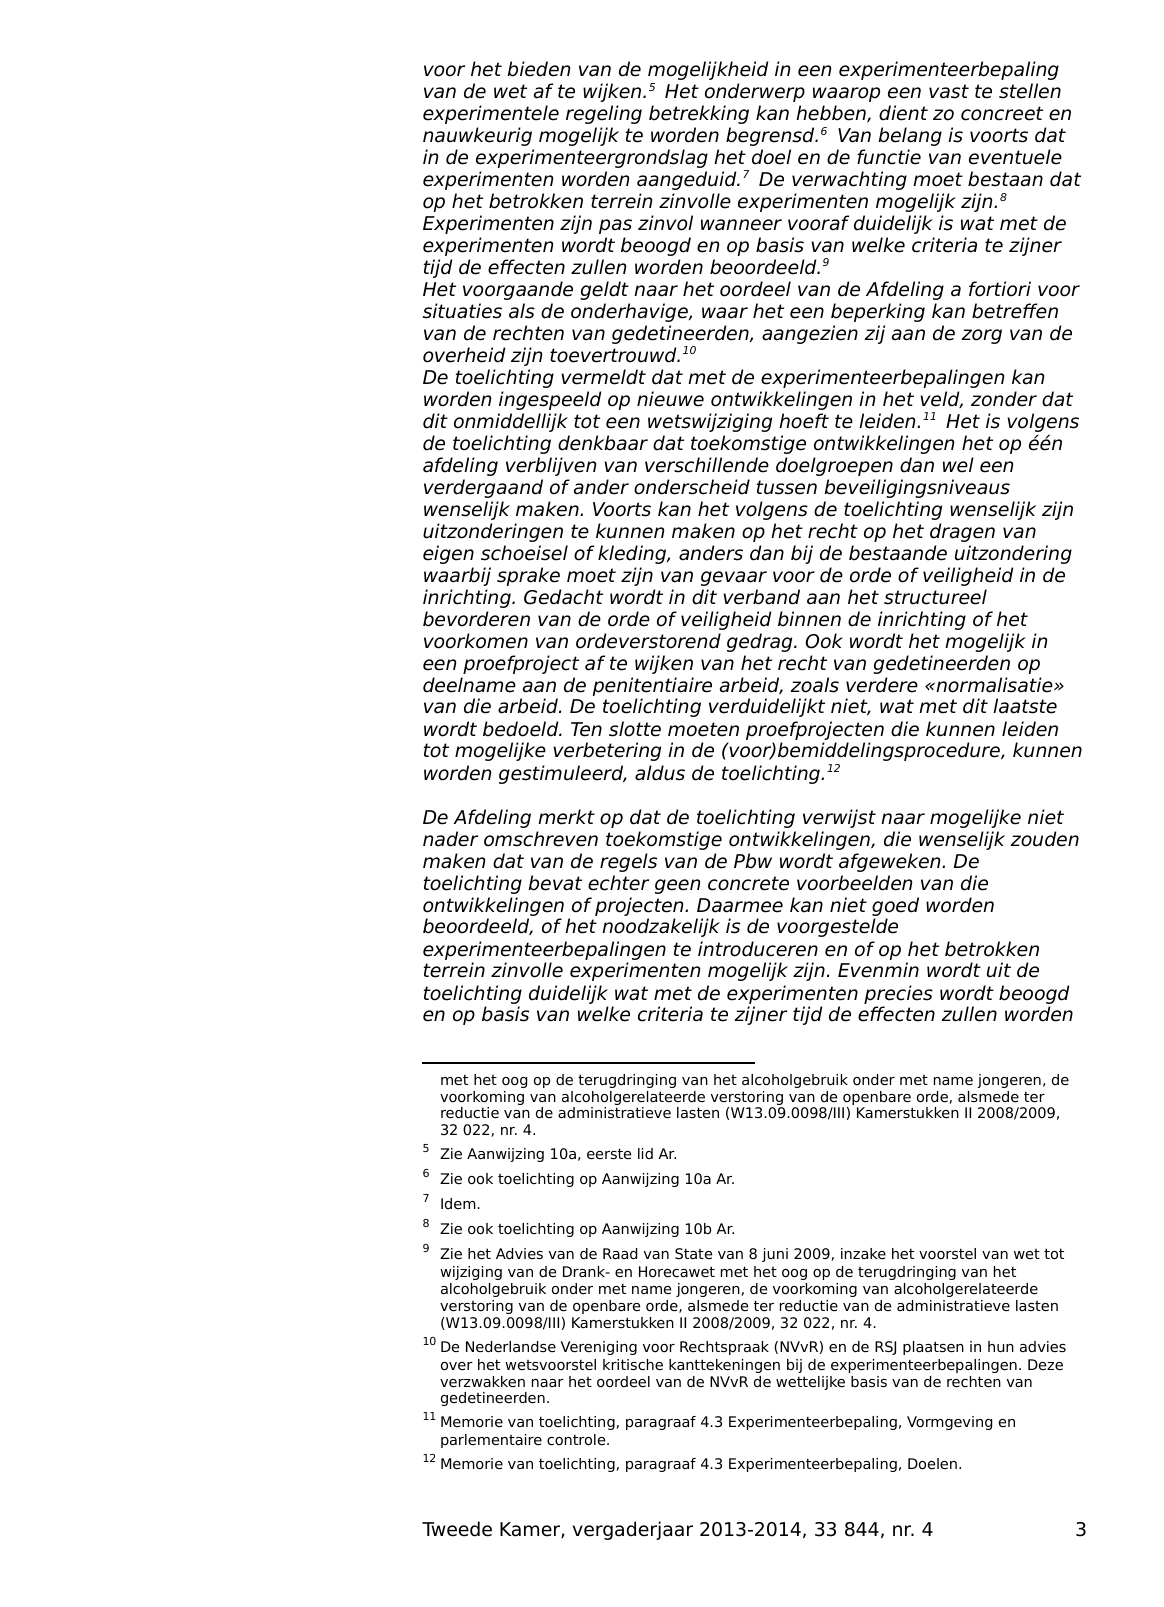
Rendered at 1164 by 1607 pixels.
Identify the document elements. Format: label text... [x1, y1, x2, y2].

text voor het bieden van de mogelijkheid in een experimenteerbepaling van de wet af te wijken. Het onderwerp waarop een vast te stellen experimentele regeling betrekking kan hebben, dient zo concreet en nauwkeurig mogelijk te worden begrensd. Van belang is voorts dat in de experimenteergrondslag het doel en de functie van eventuele experimenten worden aangeduid. De verwachting moet bestaan dat op het betrokken terrein zinvolle experimenten mogelijk zijn. Experimenten zijn pas zinvol wanneer vooraf duidelijk is wat met de experimenten wordt beoogd en op basis van welke criteria te zijner tijd de effecten zullen worden beoordeeld. [422, 59, 1087, 279]
text De Nederlandse Vereniging voor Rechtspraak (NVvR) en de RSJ plaatsen in hun advies over het wetsvoorstel kritische kanttekeningen bij de experimenteerbepalingen. Deze verzwakken naar het oordeel van de NVvR de wettelijke basis van de rechten van gedetineerden. [422, 1335, 1087, 1407]
text Memorie van toelichting, paragraaf 4.3 Experimenteerbepaling, Vormgeving en parlementaire controle. [422, 1410, 1087, 1449]
text Idem. [422, 1192, 1087, 1214]
text met het oog op de terugdringing van het alcoholgebruik onder met name jongeren, de voorkoming van alcoholgerelateerde verstoring van de openbare orde, alsmede ter reductie van de administratieve lasten (W13.09.0098/III) Kamerstukken II 2008/2009, 32 022, nr. 4. [422, 1072, 1087, 1139]
text Zie Aanwijzing 10a, eerste lid Ar. [422, 1142, 1087, 1164]
text Zie het Advies van de Raad van State van 8 juni 2009, inzake het voorstel van wet tot wijziging van de Drank- en Horecawet met het oog op de terugdringing van het alcoholgebruik onder met name jongeren, de voorkoming van alcoholgerelateerde verstoring van de openbare orde, alsmede ter reductie van de administratieve lasten (W13.09.0098/III) Kamerstukken II 2008/2009, 32 022, nr. 4. [422, 1242, 1087, 1332]
text Zie ook toelichting op Aanwijzing 10a Ar. [422, 1167, 1087, 1189]
text De Afdeling merkt op dat de toelichting verwijst naar mogelijke niet nader omschreven toekomstige ontwikkelingen, die wenselijk zouden maken dat van de regels van de Pbw wordt afgeweken. De toelichting bevat echter geen concrete voorbeelden van die ontwikkelingen of projecten. Daarmee kan niet goed worden beoordeeld, of het noodzakelijk is de voorgestelde experimenteerbepalingen te introduceren en of op het betrokken terrein zinvolle experimenten mogelijk zijn. Evenmin wordt uit de toelichting duidelijk wat met de experimenten precies wordt beoogd en op basis van welke criteria te zijner tijd de effecten zullen worden [422, 807, 1087, 1026]
text Zie ook toelichting op Aanwijzing 10b Ar. [422, 1217, 1087, 1239]
text De toelichting vermeldt dat met de experimenteerbepalingen kan worden ingespeeld op nieuwe ontwikkelingen in het veld, zonder dat dit onmiddellijk tot een wetswijziging hoeft te leiden. Het is volgens de toelichting denkbaar dat toekomstige ontwikkelingen het op één afdeling verblijven van verschillende doelgroepen dan wel een verdergaand of ander onderscheid tussen beveiligingsniveaus wenselijk maken. Voorts kan het volgens de toelichting wenselijk zijn uitzonderingen te kunnen maken op het recht op het dragen van eigen schoeisel of kleding, anders dan bij de bestaande uitzondering waarbij sprake moet zijn van gevaar voor de orde of veiligheid in de inrichting. Gedacht wordt in dit verband aan het structureel bevorderen van de orde of veiligheid binnen de inrichting of het voorkomen van ordeverstorend gedrag. Ook wordt het mogelijk in een proefproject af te wijken van het recht van gedetineerden op deelname aan de penitentiaire arbeid, zoals verdere «normalisatie» van die arbeid. De toelichting verduidelijkt niet, wat met dit laatste wordt bedoeld. Ten slotte moeten proefprojecten die kunnen leiden tot mogelijke verbetering in de (voor)bemiddelingsprocedure, kunnen worden gestimuleerd, aldus de toelichting. [422, 367, 1087, 784]
text Het voorgaande geldt naar het oordeel van de Afdeling a fortiori voor situaties als de onderhavige, waar het een beperking kan betreffen van de rechten van gedetineerden, aangezien zij aan de zorg van de overheid zijn toevertrouwd. [422, 279, 1087, 367]
text Memorie van toelichting, paragraaf 4.3 Experimenteerbepaling, Doelen. [422, 1452, 1087, 1474]
